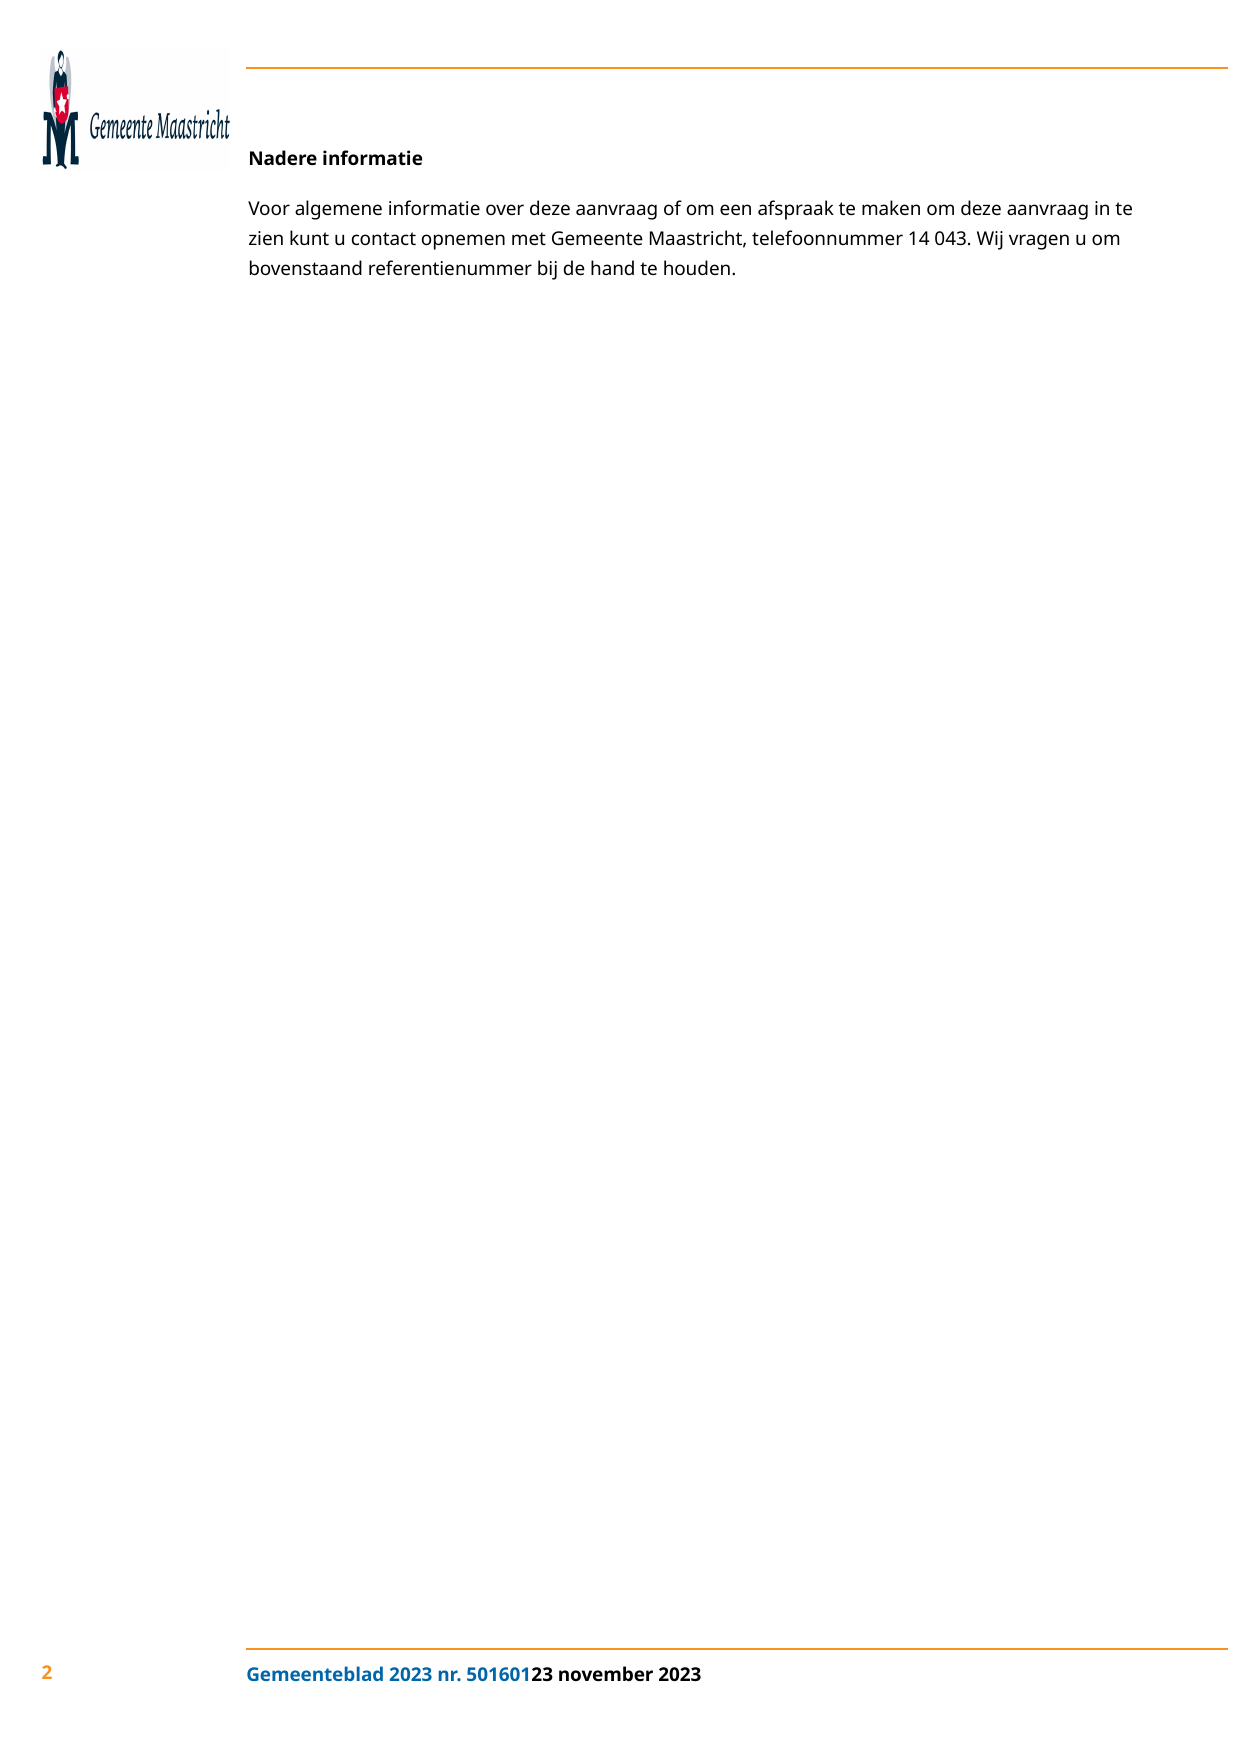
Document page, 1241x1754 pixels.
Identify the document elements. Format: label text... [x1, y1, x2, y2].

text Voor algemene informatie over deze aanvraag of om een afspraak te maken om deze aanvraag in te zien kunt u contact opnemen met Gemeente Maastricht, telefoonnummer 14 043. Wij vragen u om bovenstaand referentienummer bij de hand te houden. [248, 196, 1152, 281]
picture [41, 47, 231, 172]
text Nadere informatie [248, 145, 1152, 171]
